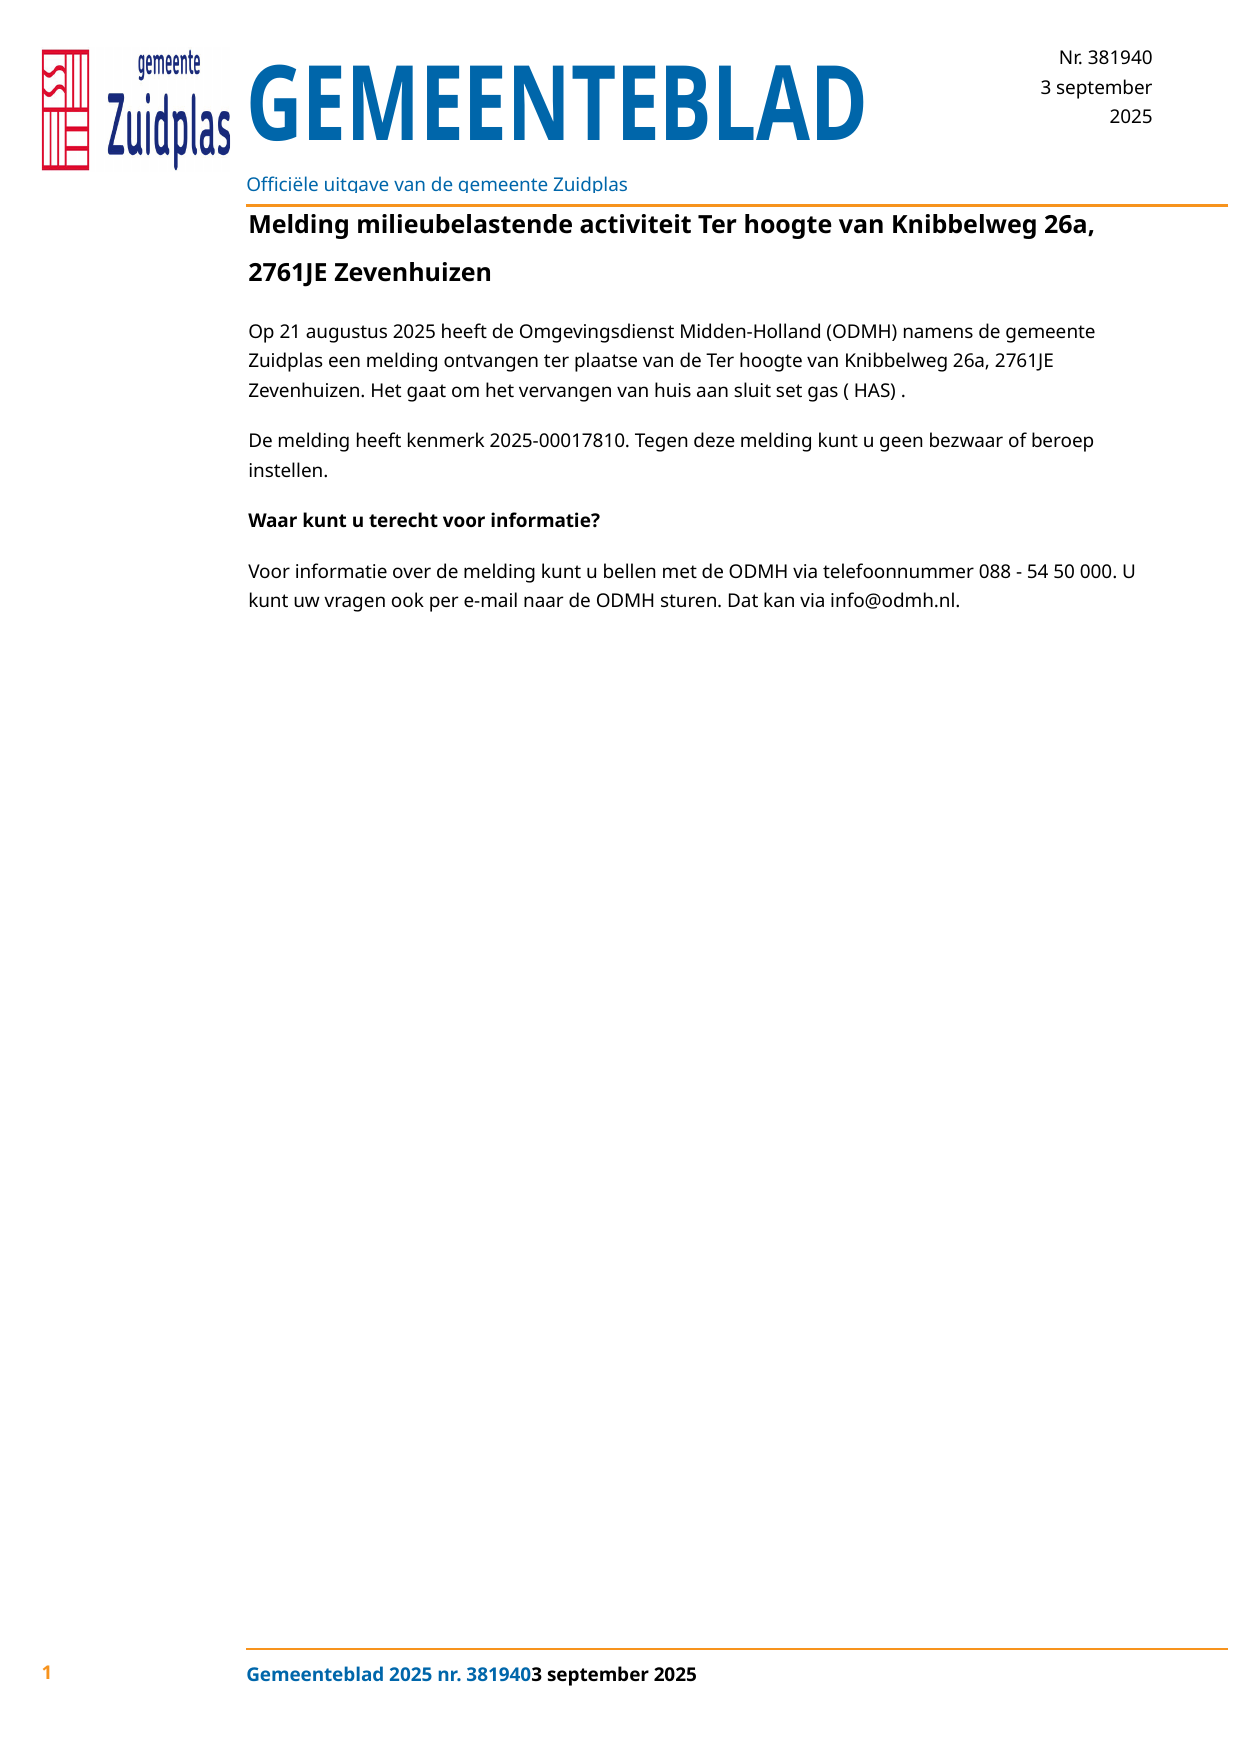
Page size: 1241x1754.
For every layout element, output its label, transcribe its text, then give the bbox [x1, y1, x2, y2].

text Op 21 augustus 2025 heeft de Omgevingsdienst Midden-Holland (ODMH) namens de gemeente Zuidplas een melding ontvangen ter plaatse van de Ter hoogte van Knibbelweg 26a, 2761JE Zevenhuizen. Het gaat om het vervangen van huis aan sluit set gas ( HAS) . [248, 318, 1152, 403]
text De melding heeft kenmerk 2025-00017810. Tegen deze melding kunt u geen bezwaar of beroep instellen. [248, 427, 1152, 483]
picture [41, 47, 231, 172]
text Voor informatie over de melding kunt u bellen met de ODMH via telefoonnummer 088 - 54 50 000. U kunt uw vragen ook per e-mail naar de ODMH sturen. Dat kan via info@odmh.nl. [248, 558, 1152, 613]
text Melding milieubelastende activiteit Ter hoogte van Knibbelweg 26a, 2761JE Zevenhuizen [248, 207, 1152, 288]
text Waar kunt u terecht voor informatie? [248, 507, 1152, 533]
